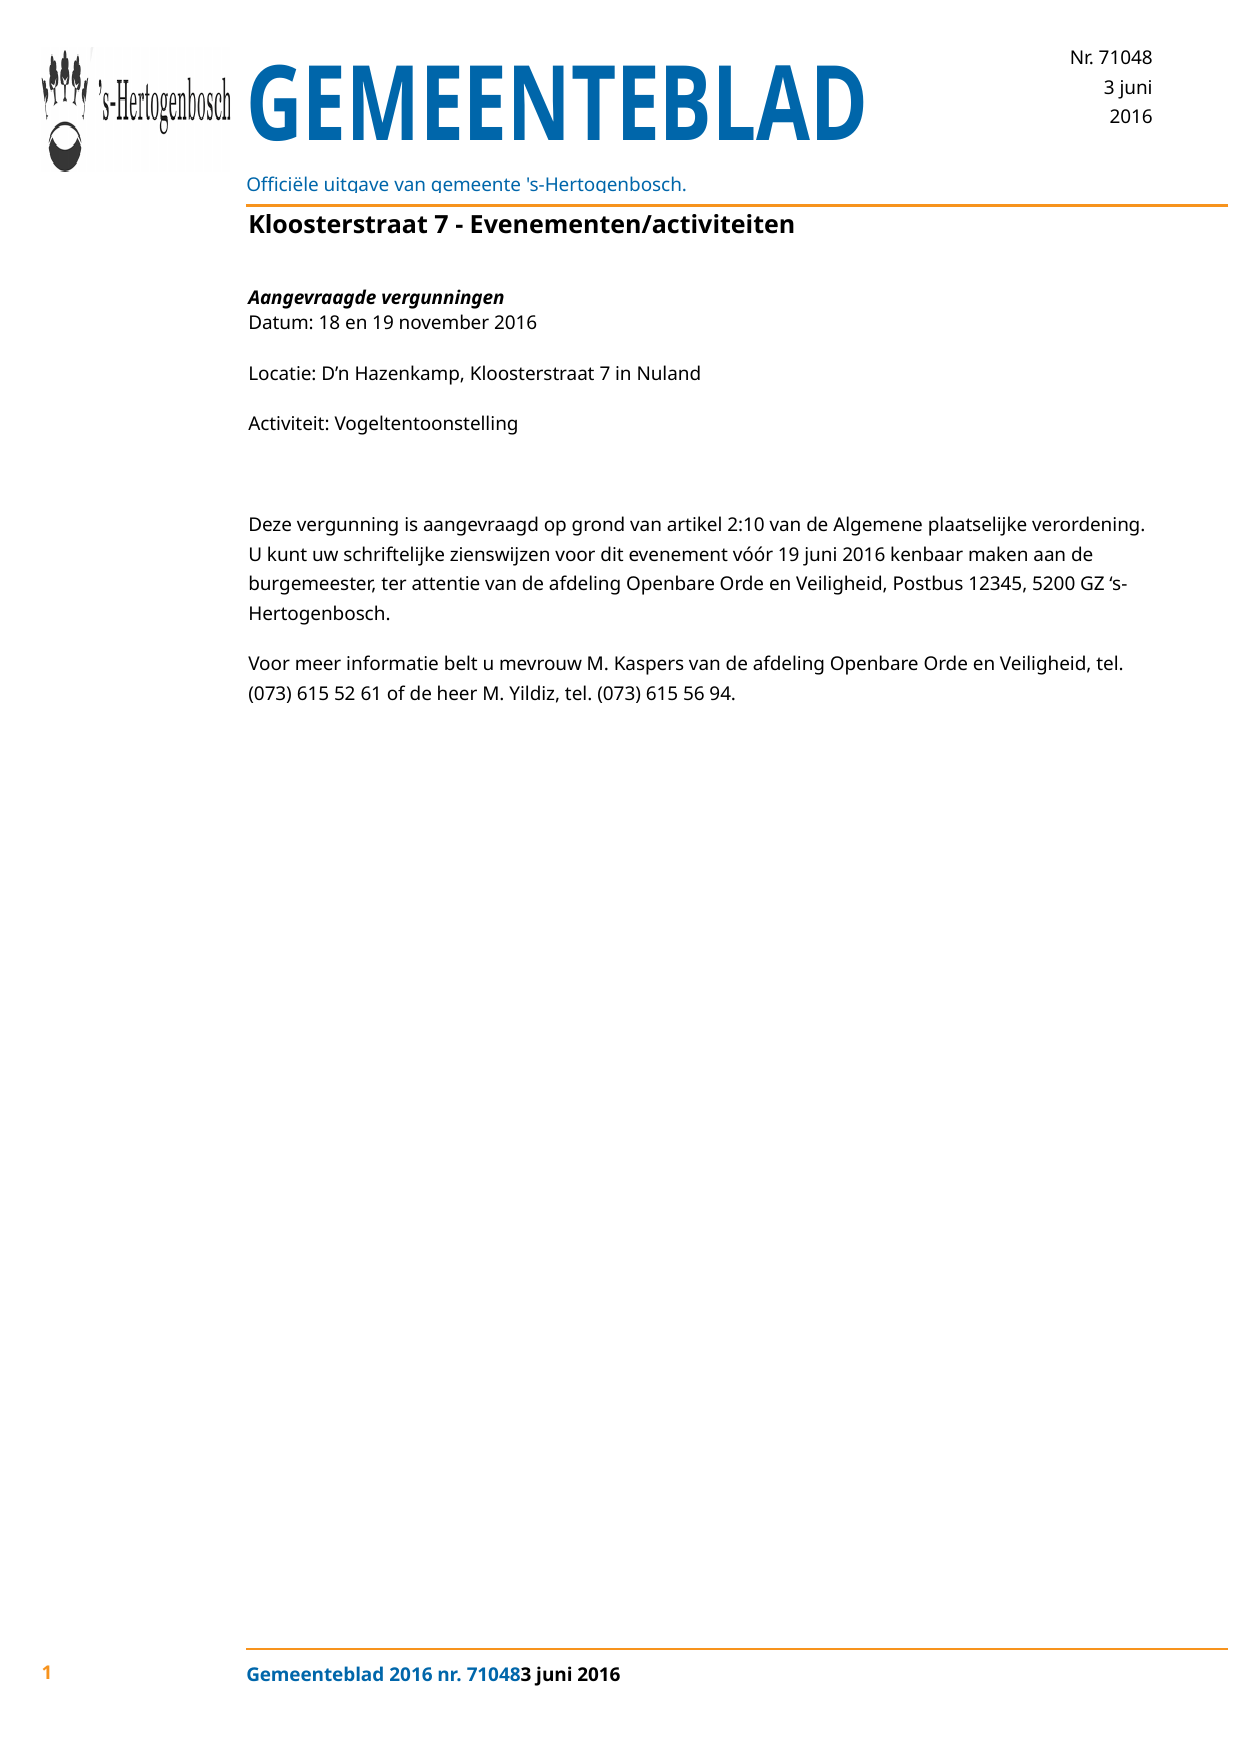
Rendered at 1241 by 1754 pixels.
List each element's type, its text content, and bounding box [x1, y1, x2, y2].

text Kloosterstraat 7 - Evenementen/activiteiten [248, 207, 1152, 241]
text Voor meer informatie belt u mevrouw M. Kaspers van de afdeling Openbare Orde en Veiligheid, tel. (073) 615 52 61 of de heer M. Yildiz, tel. (073) 615 56 94. [248, 650, 1152, 706]
text Deze vergunning is aangevraagd op grond van artikel 2:10 van de Algemene plaatselijke verordening. U kunt uw schriftelijke zienswijzen voor dit evenement vóór 19 juni 2016 kenbaar maken aan de burgemeester, ter attentie van de afdeling Openbare Orde en Veiligheid, Postbus 12345, 5200 GZ ‘s-Hertogenbosch. [248, 511, 1152, 626]
picture [41, 47, 231, 172]
text Datum: 18 en 19 november 2016 [248, 309, 1152, 335]
text Locatie: D’n Hazenkamp, Kloosterstraat 7 in Nuland [248, 360, 1152, 386]
text Aangevraagde vergunningen [248, 284, 1152, 309]
text Activiteit: Vogeltentoonstelling [248, 410, 1152, 436]
